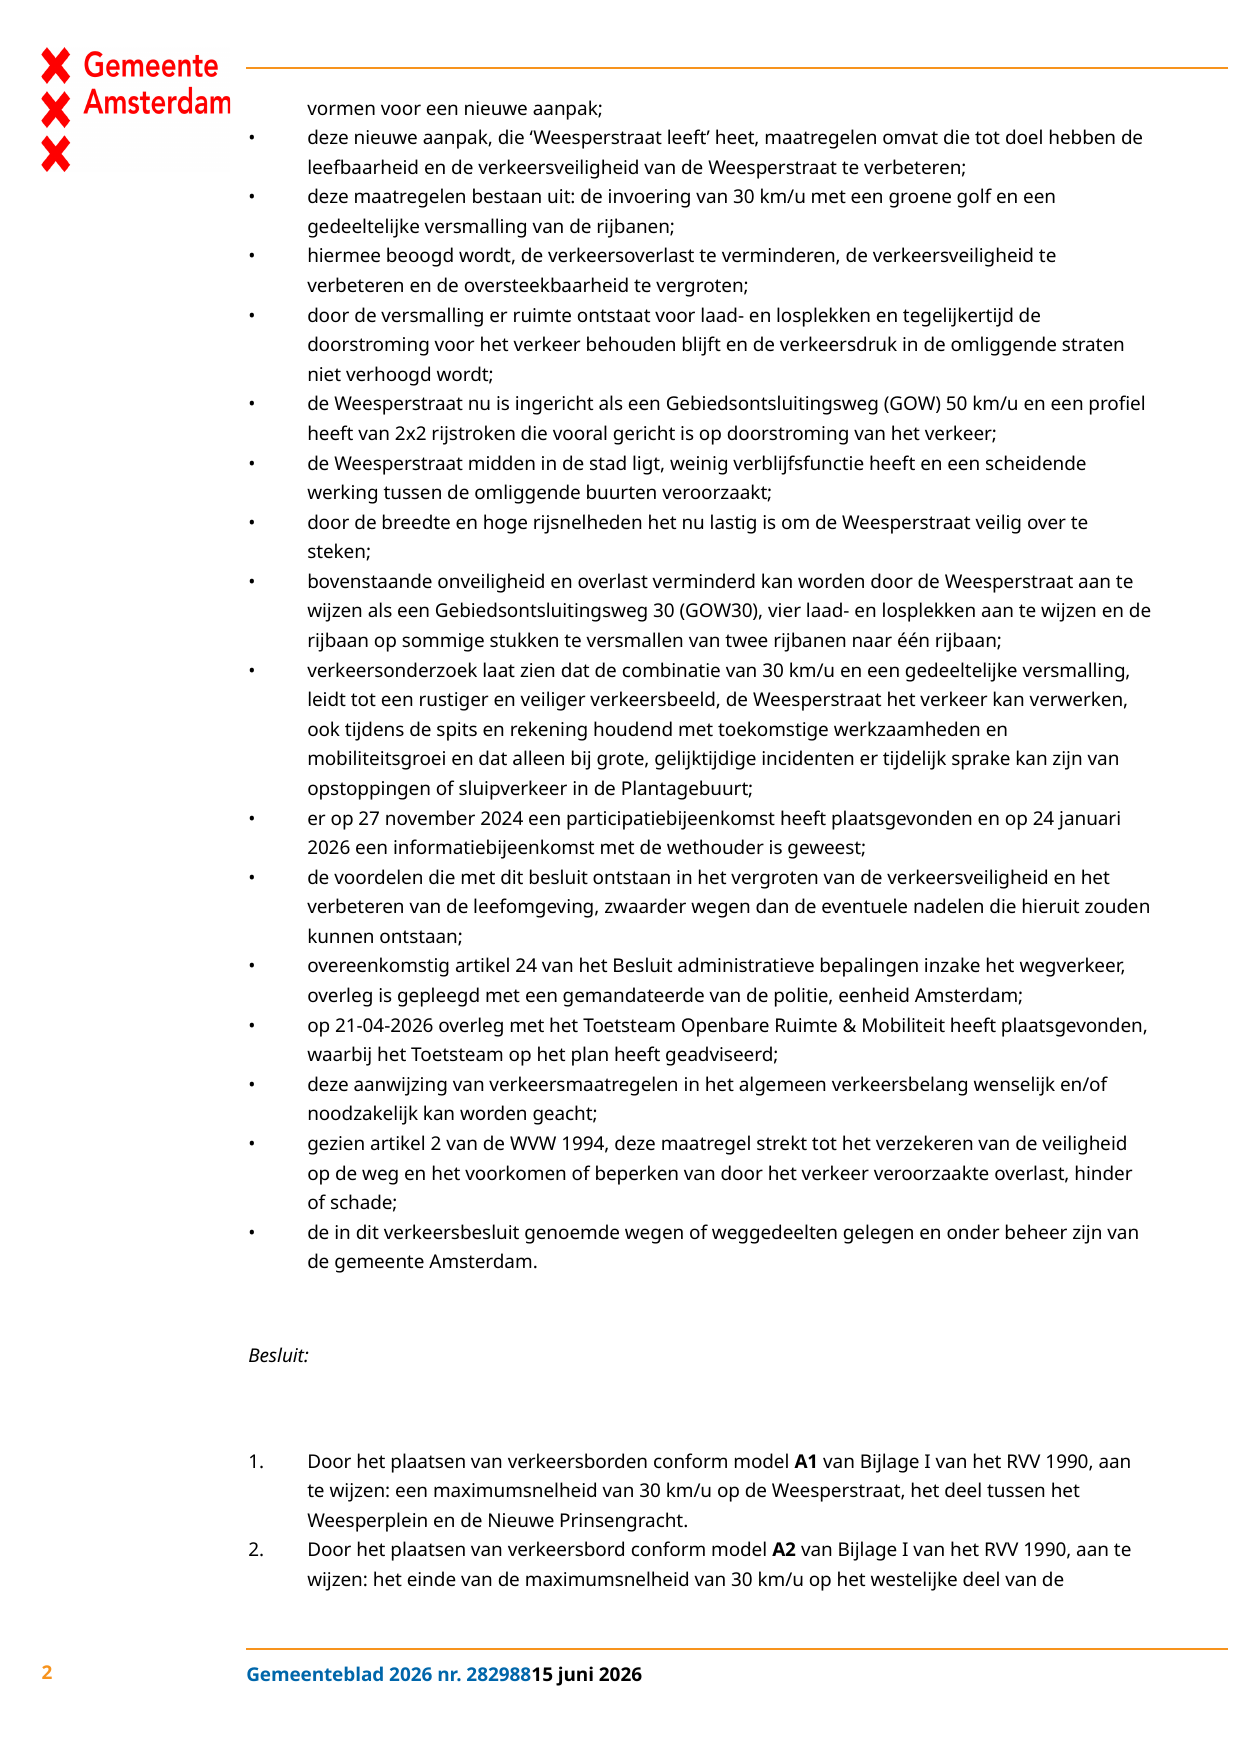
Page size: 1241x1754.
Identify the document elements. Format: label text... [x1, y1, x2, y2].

list deze maatregelen bestaan uit: de invoering van 30 km/u met een groene golf en een gedeeltelijke versmalling van de rijbanen; [248, 183, 1152, 239]
list hiermee beoogd wordt, de verkeersoverlast te verminderen, de verkeersveiligheid te verbeteren en de oversteekbaarheid te vergroten; [248, 243, 1152, 298]
list verkeersonderzoek laat zien dat de combinatie van 30 km/u en een gedeeltelijke versmalling, leidt tot een rustiger en veiliger verkeersbeeld, de Weesperstraat het verkeer kan verwerken, ook tijdens de spits en rekening houdend met toekomstige werkzaamheden en mobiliteitsgroei en dat alleen bij grote, gelijktijdige incidenten er tijdelijk sprake kan zijn van opstoppingen of sluipverkeer in de Plantagebuurt; [248, 657, 1152, 801]
list deze nieuwe aanpak, die ‘Weesperstraat leeft’ heet, maatregelen omvat die tot doel hebben de leefbaarheid en de verkeersveiligheid van de Weesperstraat te verbeteren; [248, 124, 1152, 180]
list de Weesperstraat nu is ingericht als een Gebiedsontsluitingsweg (GOW) 50 km/u en een profiel heeft van 2x2 rijstroken die vooral gericht is op doorstroming van het verkeer; [248, 391, 1152, 446]
list er op 27 november 2024 een participatiebijeenkomst heeft plaatsgevonden en op 24 januari 2026 een informatiebijeenkomst met de wethouder is geweest; [248, 805, 1152, 860]
text Besluit: [248, 1342, 1152, 1368]
list de voordelen die met dit besluit ontstaan in het vergroten van de verkeersveiligheid en het verbeteren van de leefomgeving, zwaarder wegen dan de eventuele nadelen die hieruit zouden kunnen ontstaan; [248, 864, 1152, 949]
list op 21-04-2026 overleg met het Toetsteam Openbare Ruimte & Mobiliteit heeft plaatsgevonden, waarbij het Toetsteam op het plan heeft geadviseerd; [248, 1012, 1152, 1067]
list door de breedte en hoge rijsnelheden het nu lastig is om de Weesperstraat veilig over te steken; [248, 509, 1152, 564]
list overeenkomstig artikel 24 van het Besluit administratieve bepalingen inzake het wegverkeer, overleg is gepleegd met een gemandateerde van de politie, eenheid Amsterdam; [248, 953, 1152, 1008]
picture [41, 47, 231, 172]
list deze aanwijzing van verkeersmaatregelen in het algemeen verkeersbelang wenselijk en/of noodzakelijk kan worden geacht; [248, 1071, 1152, 1126]
list Door het plaatsen van verkeersbord conform model A2 van Bijlage I van het RVV 1990, aan te wijzen: het einde van de maximumsnelheid van 30 km/u op het westelijke deel van de [248, 1537, 1152, 1592]
list de in dit verkeersbesluit genoemde wegen of weggedeelten gelegen en onder beheer zijn van de gemeente Amsterdam. [248, 1219, 1152, 1274]
list vormen voor een nieuwe aanpak; [248, 95, 1152, 121]
list de Weesperstraat midden in de stad ligt, weinig verblijfsfunctie heeft en een scheidende werking tussen de omliggende buurten veroorzaakt; [248, 450, 1152, 505]
list gezien artikel 2 van de WVW 1994, deze maatregel strekt tot het verzekeren van de veiligheid op de weg en het voorkomen of beperken van door het verkeer veroorzaakte overlast, hinder of schade; [248, 1130, 1152, 1215]
list Door het plaatsen van verkeersborden conform model A1 van Bijlage I van het RVV 1990, aan te wijzen: een maximumsnelheid van 30 km/u op de Weesperstraat, het deel tussen het Weesperplein en de Nieuwe Prinsengracht. [248, 1448, 1152, 1533]
list door de versmalling er ruimte ontstaat voor laad- en losplekken en tegelijkertijd de doorstroming voor het verkeer behouden blijft en de verkeersdruk in de omliggende straten niet verhoogd wordt; [248, 302, 1152, 387]
list bovenstaande onveiligheid en overlast verminderd kan worden door de Weesperstraat aan te wijzen als een Gebiedsontsluitingsweg 30 (GOW30), vier laad- en losplekken aan te wijzen en de rijbaan op sommige stukken te versmallen van twee rijbanen naar één rijbaan; [248, 568, 1152, 653]
